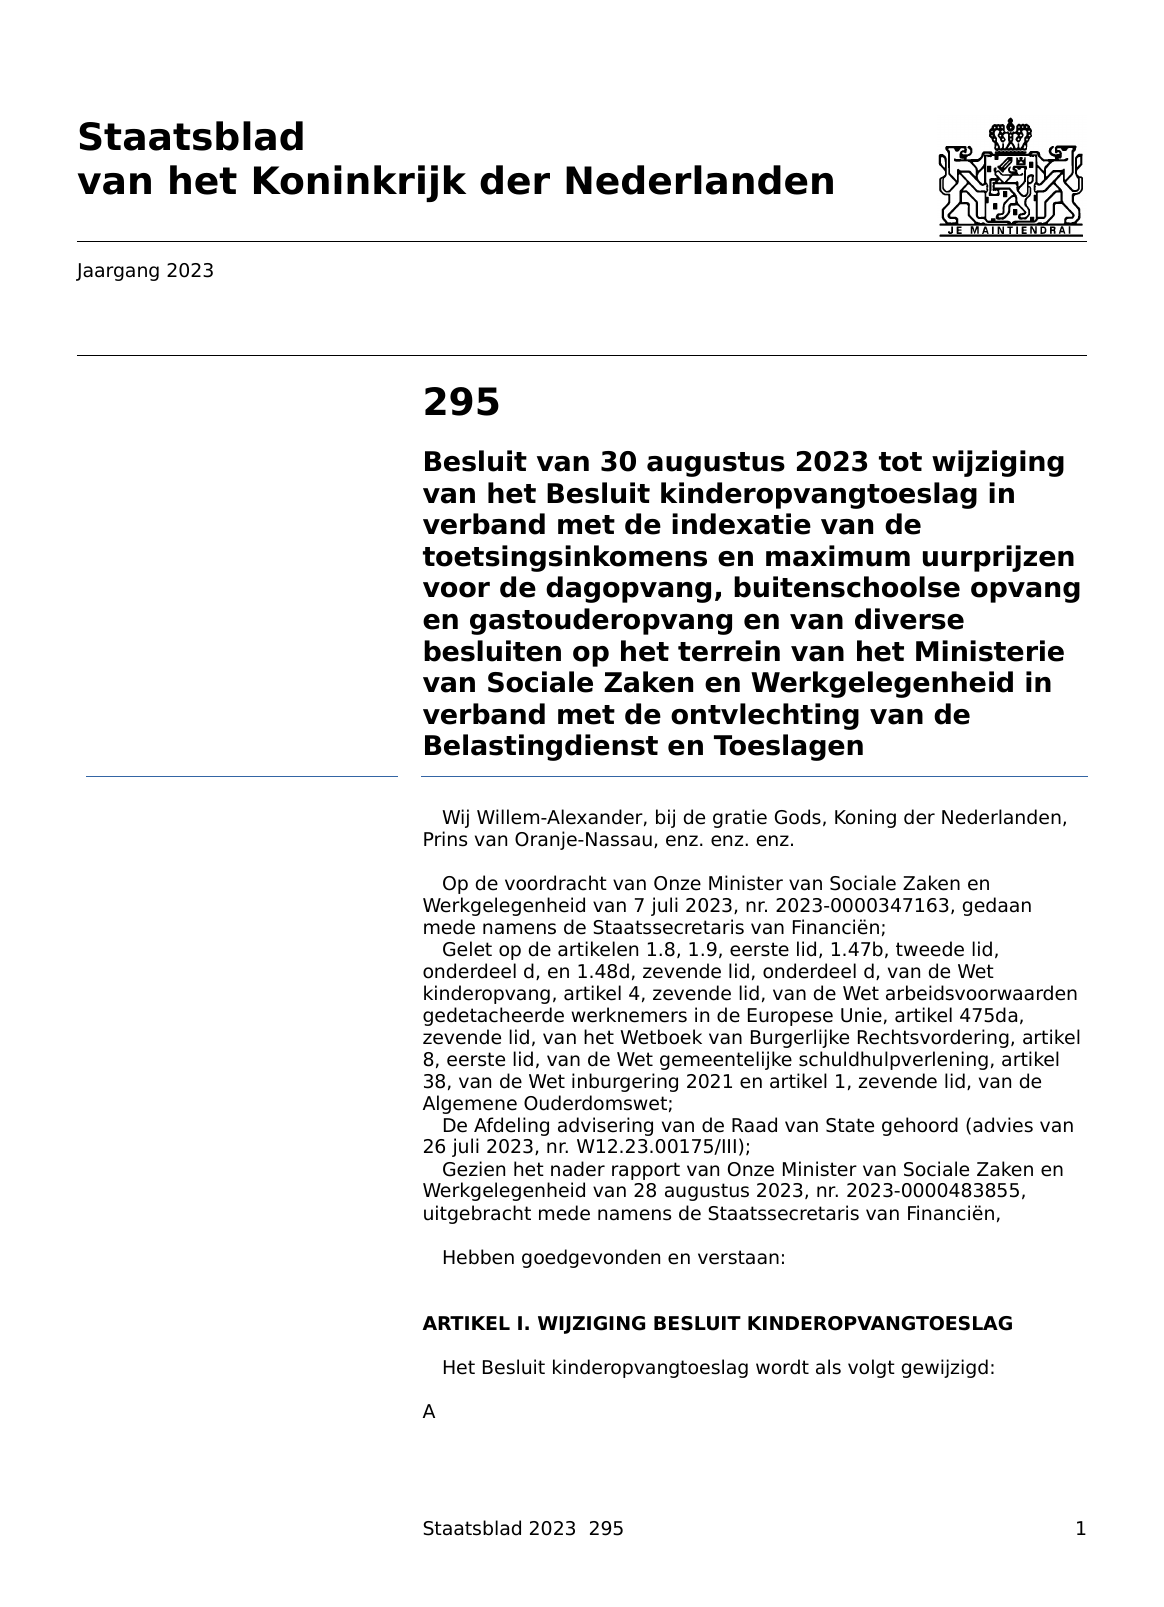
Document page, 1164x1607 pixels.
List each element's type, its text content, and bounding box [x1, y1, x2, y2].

text De Afdeling advisering van de Raad van State gehoord (advies van 26 juli 2023, nr. W12.23.00175/III); [422, 1114, 1087, 1158]
text A [422, 1401, 1087, 1423]
text Op de voordracht van Onze Minister van Sociale Zaken en Werkgelegenheid van 7 juli 2023, nr. 2023-0000347163, gedaan mede namens de Staatssecretaris van Financiën; [422, 873, 1087, 939]
text Gelet op de artikelen 1.8, 1.9, eerste lid, 1.47b, tweede lid, onderdeel d, en 1.48d, zevende lid, onderdeel d, van de Wet kinderopvang, artikel 4, zevende lid, van de Wet arbeidsvoorwaarden gedetacheerde werknemers in de Europese Unie, artikel 475da, zevende lid, van het Wetboek van Burgerlijke Rechtsvordering, artikel 8, eerste lid, van de Wet gemeentelijke schuldhulpverlening, artikel 38, van de Wet inburgering 2021 en artikel 1, zevende lid, van de Algemene Ouderdomswet; [422, 939, 1087, 1114]
text Gezien het nader rapport van Onze Minister van Sociale Zaken en Werkgelegenheid van 28 augustus 2023, nr. 2023-0000483855, uitgebracht mede namens de Staatssecretaris van Financiën, [422, 1158, 1087, 1224]
text Hebben goedgevonden en verstaan: [422, 1247, 1087, 1268]
picture [936, 115, 1087, 240]
table_header Staatsblad van het Koninkrijk der Nederlanden [77, 100, 886, 241]
text Wij Willem-Alexander, bij de gratie Gods, Koning der Nederlanden, Prins van Oranje-Nassau, enz. enz. enz. [422, 807, 1087, 851]
table_cell Jaargang 2023 [77, 242, 1087, 355]
table_header [886, 100, 1087, 241]
text Besluit van 30 augustus 2023 tot wijziging van het Besluit kinderopvangtoeslag in verband met de indexatie van de toetsingsinkomens en maximum uurprijzen voor de dagopvang, buitenschoolse opvang en gastouderopvang en van diverse besluiten op het terrein van het Ministerie van Sociale Zaken en Werkgelegenheid in verband met de ontvlechting van de Belastingdienst en Toeslagen [422, 447, 1087, 762]
subtitle ARTIKEL I. WIJZIGING BESLUIT KINDEROPVANGTOESLAG [422, 1313, 1087, 1335]
text Het Besluit kinderopvangtoeslag wordt als volgt gewijzigd: [422, 1357, 1087, 1379]
subtitle 295 [422, 381, 1087, 424]
